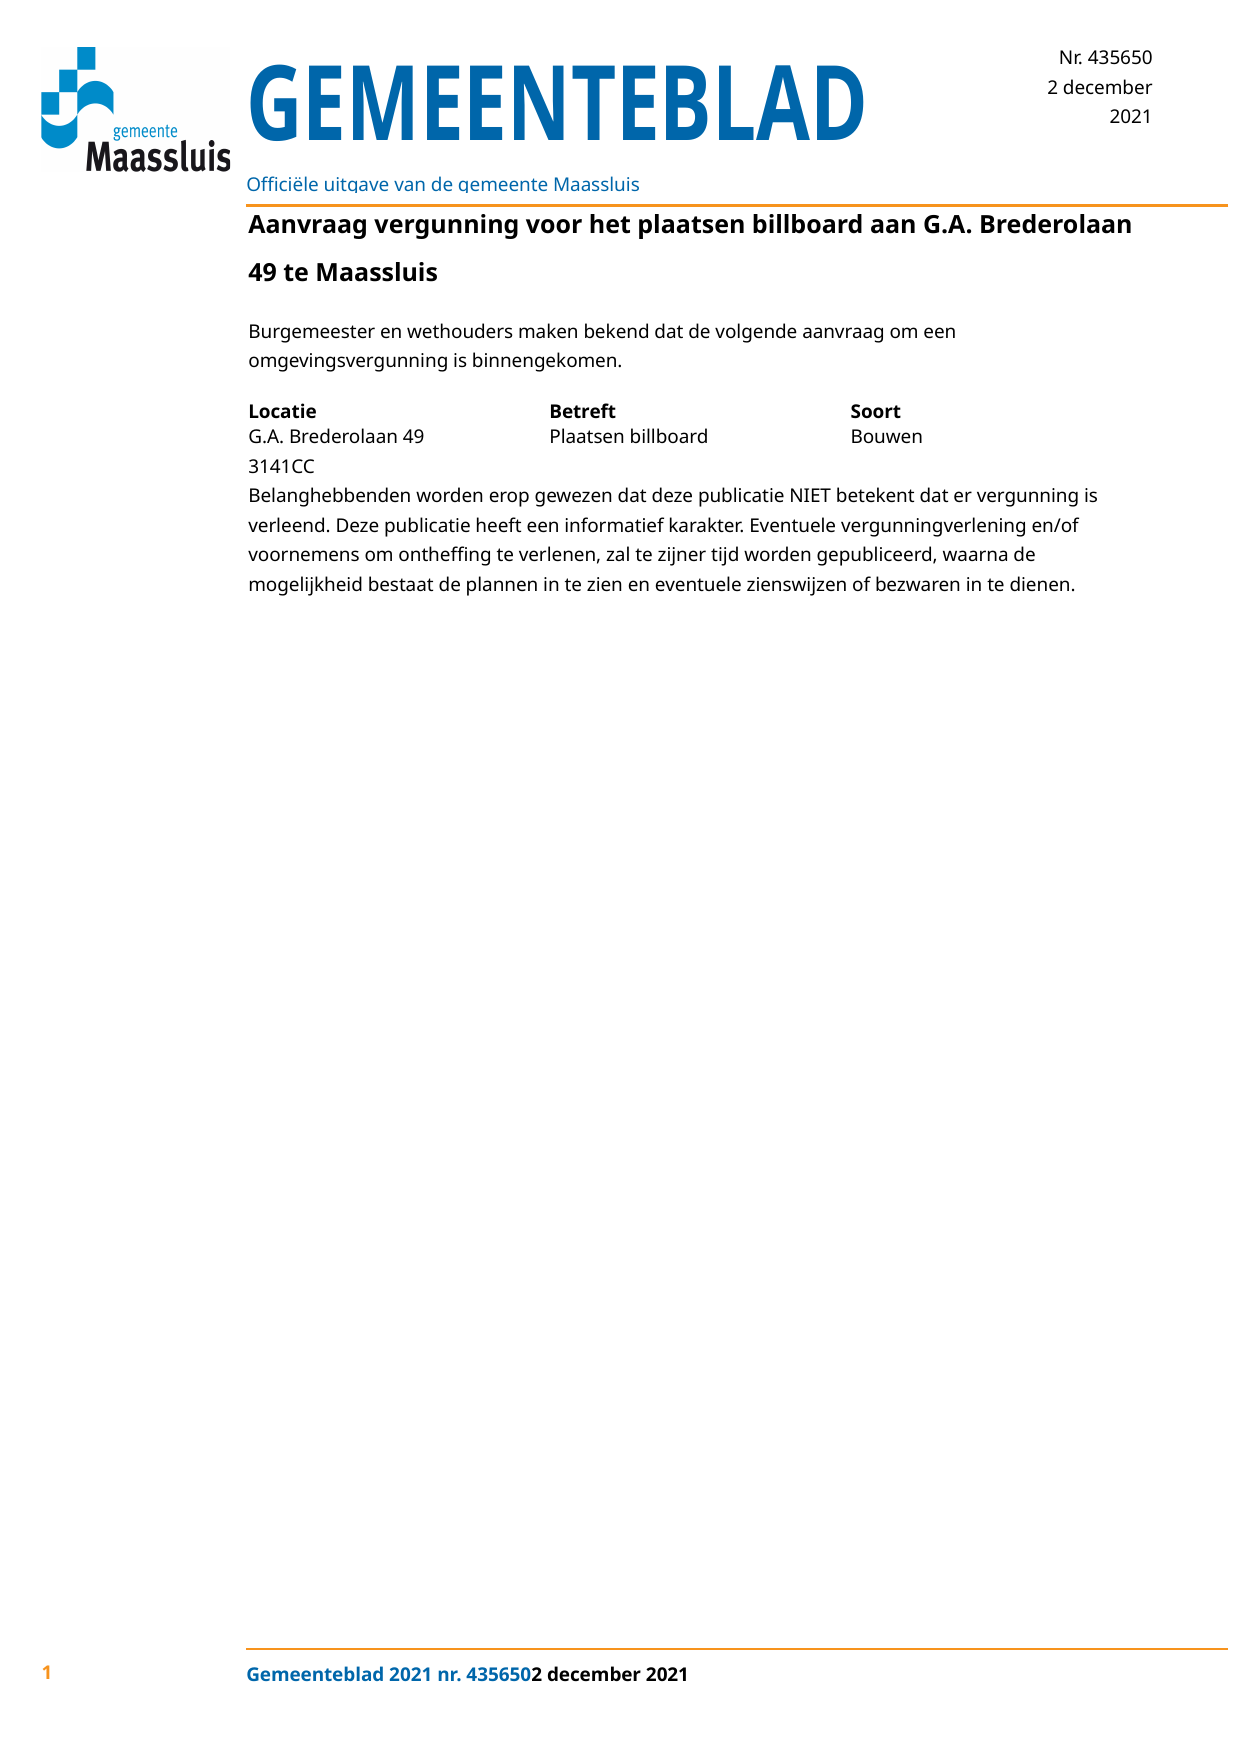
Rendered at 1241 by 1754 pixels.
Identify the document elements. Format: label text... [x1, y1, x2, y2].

table_cell Plaatsen billboard [549, 424, 850, 479]
table_header Soort [850, 398, 1152, 424]
picture [41, 47, 231, 172]
text Burgemeester en wethouders maken bekend dat de volgende aanvraag om een omgevingsvergunning is binnengekomen. [248, 318, 1152, 373]
table_header Locatie [248, 398, 549, 424]
text Aanvraag vergunning voor het plaatsen billboard aan G.A. Brederolaan 49 te Maassluis [248, 207, 1152, 288]
table_cell Bouwen [850, 424, 1152, 479]
table_header Betreft [549, 398, 850, 424]
text Belanghebbenden worden erop gewezen dat deze publicatie NIET betekent dat er vergunning is verleend. Deze publicatie heeft een informatief karakter. Eventuele vergunningverlening en/of voornemens om ontheffing te verlenen, zal te zijner tijd worden gepubliceerd, waarna de mogelijkheid bestaat de plannen in te zien en eventuele zienswijzen of bezwaren in te dienen. [248, 482, 1152, 597]
picture [41, 47, 77, 92]
table_cell G.A. Brederolaan 49 3141CC [248, 424, 549, 479]
